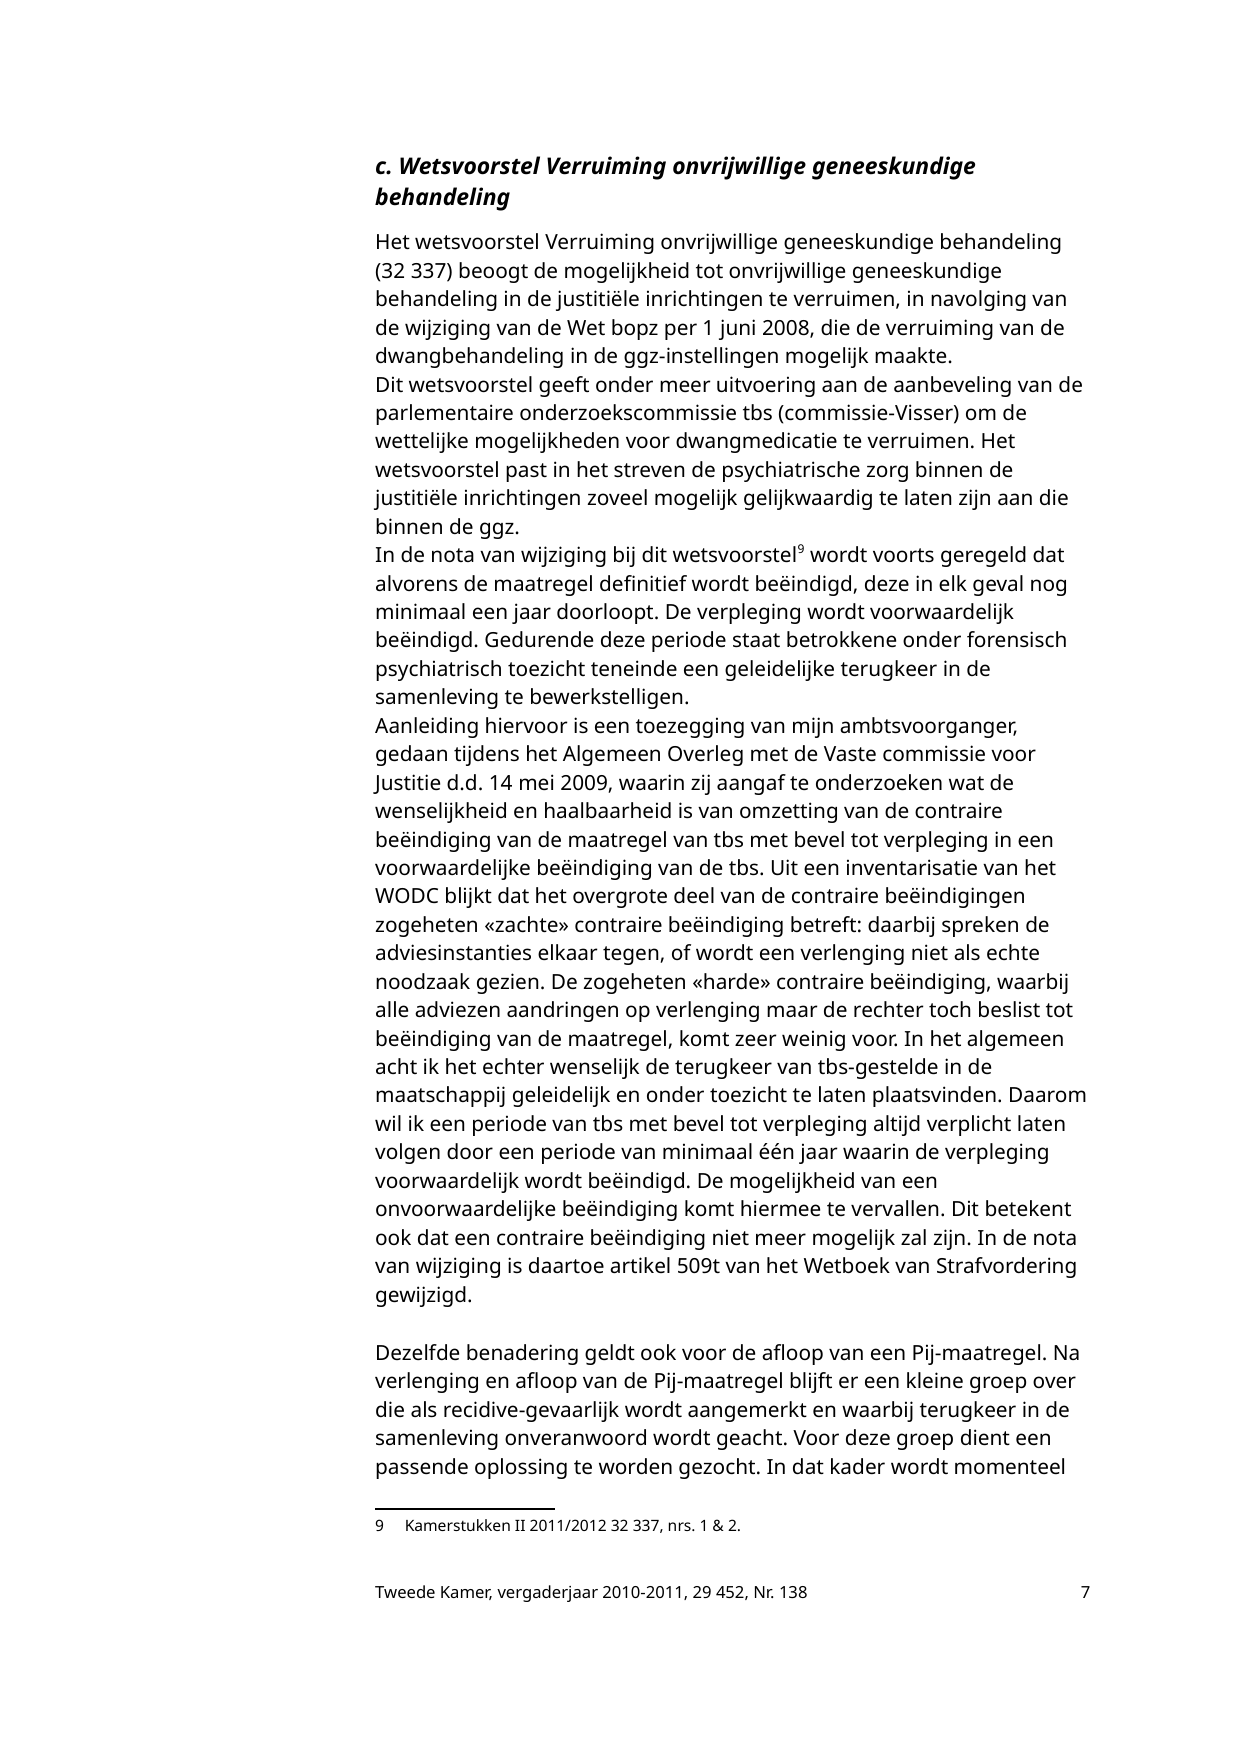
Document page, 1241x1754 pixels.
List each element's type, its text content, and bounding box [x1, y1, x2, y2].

subtitle c. Wetsvoorstel Verruiming onvrijwillige geneeskundige behandeling [375, 150, 1090, 212]
text Dezelfde benadering geldt ook voor de afloop van een Pij-maatregel. Na verlenging en afloop van de Pij-maatregel blijft er een kleine groep over die als recidive-gevaarlijk wordt aangemerkt en waarbij terugkeer in de samenleving onveranwoord wordt geacht. Voor deze groep dient een passende oplossing te worden gezocht. In dat kader wordt momenteel [375, 1338, 1090, 1480]
text In de nota van wijziging bij dit wetsvoorstel wordt voorts geregeld dat alvorens de maatregel definitief wordt beëindigd, deze in elk geval nog minimaal een jaar doorloopt. De verpleging wordt voorwaardelijk beëindigd. Gedurende deze periode staat betrokkene onder forensisch psychiatrisch toezicht teneinde een geleidelijke terugkeer in de samenleving te bewerkstelligen. [375, 540, 1090, 711]
text Dit wetsvoorstel geeft onder meer uitvoering aan de aanbeveling van de parlementaire onderzoekscommissie tbs (commissie-Visser) om de wettelijke mogelijkheden voor dwangmedicatie te verruimen. Het wetsvoorstel past in het streven de psychiatrische zorg binnen de justitiële inrichtingen zoveel mogelijk gelijkwaardig te laten zijn aan die binnen de ggz. [375, 370, 1090, 540]
text Kamerstukken II 2011/2012 32 337, nrs. 1 & 2. [375, 1508, 1090, 1536]
text Aanleiding hiervoor is een toezegging van mijn ambtsvoorganger, gedaan tijdens het Algemeen Overleg met de Vaste commissie voor Justitie d.d. 14 mei 2009, waarin zij aangaf te onderzoeken wat de wenselijkheid en haalbaarheid is van omzetting van de contraire beëindiging van de maatregel van tbs met bevel tot verpleging in een voorwaardelijke beëindiging van de tbs. Uit een inventarisatie van het WODC blijkt dat het overgrote deel van de contraire beëindigingen zogeheten «zachte» contraire beëindiging betreft: daarbij spreken de adviesinstanties elkaar tegen, of wordt een verlenging niet als echte noodzaak gezien. De zogeheten «harde» contraire beëindiging, waarbij alle adviezen aandringen op verlenging maar de rechter toch beslist tot beëindiging van de maatregel, komt zeer weinig voor. In het algemeen acht ik het echter wenselijk de terugkeer van tbs-gestelde in de maatschappij geleidelijk en onder toezicht te laten plaatsvinden. Daarom wil ik een periode van tbs met bevel tot verpleging altijd verplicht laten volgen door een periode van minimaal één jaar waarin de verpleging voorwaardelijk wordt beëindigd. De mogelijkheid van een onvoorwaardelijke beëindiging komt hiermee te vervallen. Dit betekent ook dat een contraire beëindiging niet meer mogelijk zal zijn. In de nota van wijziging is daartoe artikel 509t van het Wetboek van Strafvordering gewijzigd. [375, 711, 1090, 1308]
text Het wetsvoorstel Verruiming onvrijwillige geneeskundige behandeling (32 337) beoogt de mogelijkheid tot onvrijwillige geneeskundige behandeling in de justitiële inrichtingen te verruimen, in navolging van de wijziging van de Wet bopz per 1 juni 2008, die de verruiming van de dwangbehandeling in de ggz-instellingen mogelijk maakte. [375, 227, 1090, 370]
